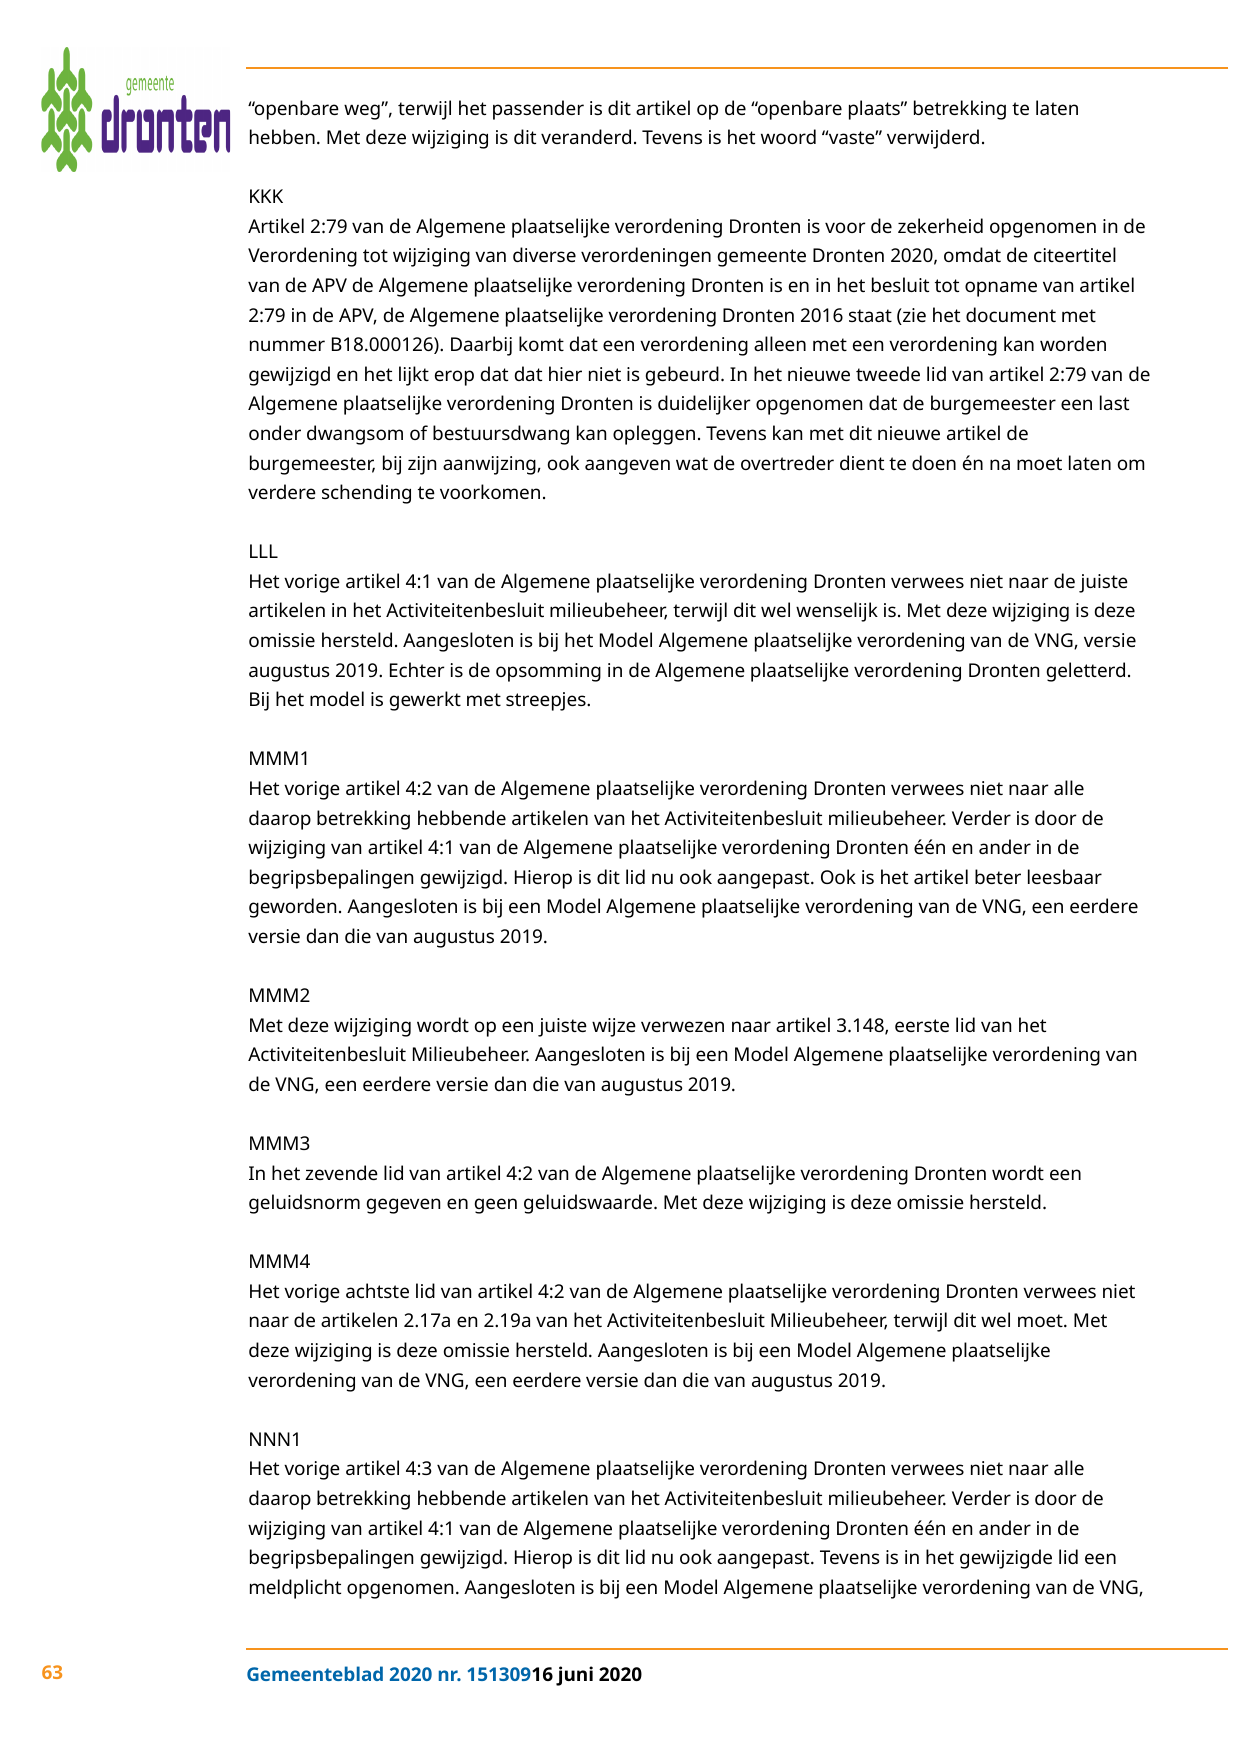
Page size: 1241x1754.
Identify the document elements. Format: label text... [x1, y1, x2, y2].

text LLL [248, 538, 1152, 564]
text Het vorige artikel 4:1 van de Algemene plaatselijke verordening Dronten verwees niet naar de juiste artikelen in het Activiteitenbesluit milieubeheer, terwijl dit wel wenselijk is. Met deze wijziging is deze omissie hersteld. Aangesloten is bij het Model Algemene plaatselijke verordening van de VNG, versie augustus 2019. Echter is de opsomming in de Algemene plaatselijke verordening Dronten geletterd. Bij het model is gewerkt met streepjes. [248, 568, 1152, 712]
text NNN1 [248, 1426, 1152, 1452]
text KKK [248, 183, 1152, 209]
text “openbare weg”, terwijl het passender is dit artikel op de “openbare plaats” betrekking te laten hebben. Met deze wijziging is dit veranderd. Tevens is het woord “vaste” verwijderd. [248, 95, 1152, 150]
text MMM1 [248, 746, 1152, 771]
text MMM4 [248, 1248, 1152, 1274]
text Met deze wijziging wordt op een juiste wijze verwezen naar artikel 3.148, eerste lid van het Activiteitenbesluit Milieubeheer. Aangesloten is bij een Model Algemene plaatselijke verordening van de VNG, een eerdere versie dan die van augustus 2019. [248, 1012, 1152, 1097]
picture [41, 47, 231, 172]
text MMM2 [248, 982, 1152, 1008]
text Het vorige achtste lid van artikel 4:2 van de Algemene plaatselijke verordening Dronten verwees niet naar de artikelen 2.17a en 2.19a van het Activiteitenbesluit Milieubeheer, terwijl dit wel moet. Met deze wijziging is deze omissie hersteld. Aangesloten is bij een Model Algemene plaatselijke verordening van de VNG, een eerdere versie dan die van augustus 2019. [248, 1278, 1152, 1393]
text Het vorige artikel 4:2 van de Algemene plaatselijke verordening Dronten verwees niet naar alle daarop betrekking hebbende artikelen van het Activiteitenbesluit milieubeheer. Verder is door de wijziging van artikel 4:1 van de Algemene plaatselijke verordening Dronten één en ander in de begripsbepalingen gewijzigd. Hierop is dit lid nu ook aangepast. Ook is het artikel beter leesbaar geworden. Aangesloten is bij een Model Algemene plaatselijke verordening van de VNG, een eerdere versie dan die van augustus 2019. [248, 775, 1152, 949]
text Artikel 2:79 van de Algemene plaatselijke verordening Dronten is voor de zekerheid opgenomen in de Verordening tot wijziging van diverse verordeningen gemeente Dronten 2020, omdat de citeertitel van de APV de Algemene plaatselijke verordening Dronten is en in het besluit tot opname van artikel 2:79 in de APV, de Algemene plaatselijke verordening Dronten 2016 staat (zie het document met nummer B18.000126). Daarbij komt dat een verordening alleen met een verordening kan worden gewijzigd en het lijkt erop dat dat hier niet is gebeurd. In het nieuwe tweede lid van artikel 2:79 van de Algemene plaatselijke verordening Dronten is duidelijker opgenomen dat de burgemeester een last onder dwangsom of bestuursdwang kan opleggen. Tevens kan met dit nieuwe artikel de burgemeester, bij zijn aanwijzing, ook aangeven wat de overtreder dient te doen én na moet laten om verdere schending te voorkomen. [248, 213, 1152, 505]
text In het zevende lid van artikel 4:2 van de Algemene plaatselijke verordening Dronten wordt een geluidsnorm gegeven en geen geluidswaarde. Met deze wijziging is deze omissie hersteld. [248, 1160, 1152, 1215]
text MMM3 [248, 1130, 1152, 1156]
text Het vorige artikel 4:3 van de Algemene plaatselijke verordening Dronten verwees niet naar alle daarop betrekking hebbende artikelen van het Activiteitenbesluit milieubeheer. Verder is door de wijziging van artikel 4:1 van de Algemene plaatselijke verordening Dronten één en ander in de begripsbepalingen gewijzigd. Hierop is dit lid nu ook aangepast. Tevens is in het gewijzigde lid een meldplicht opgenomen. Aangesloten is bij een Model Algemene plaatselijke verordening van de VNG, [248, 1456, 1152, 1600]
